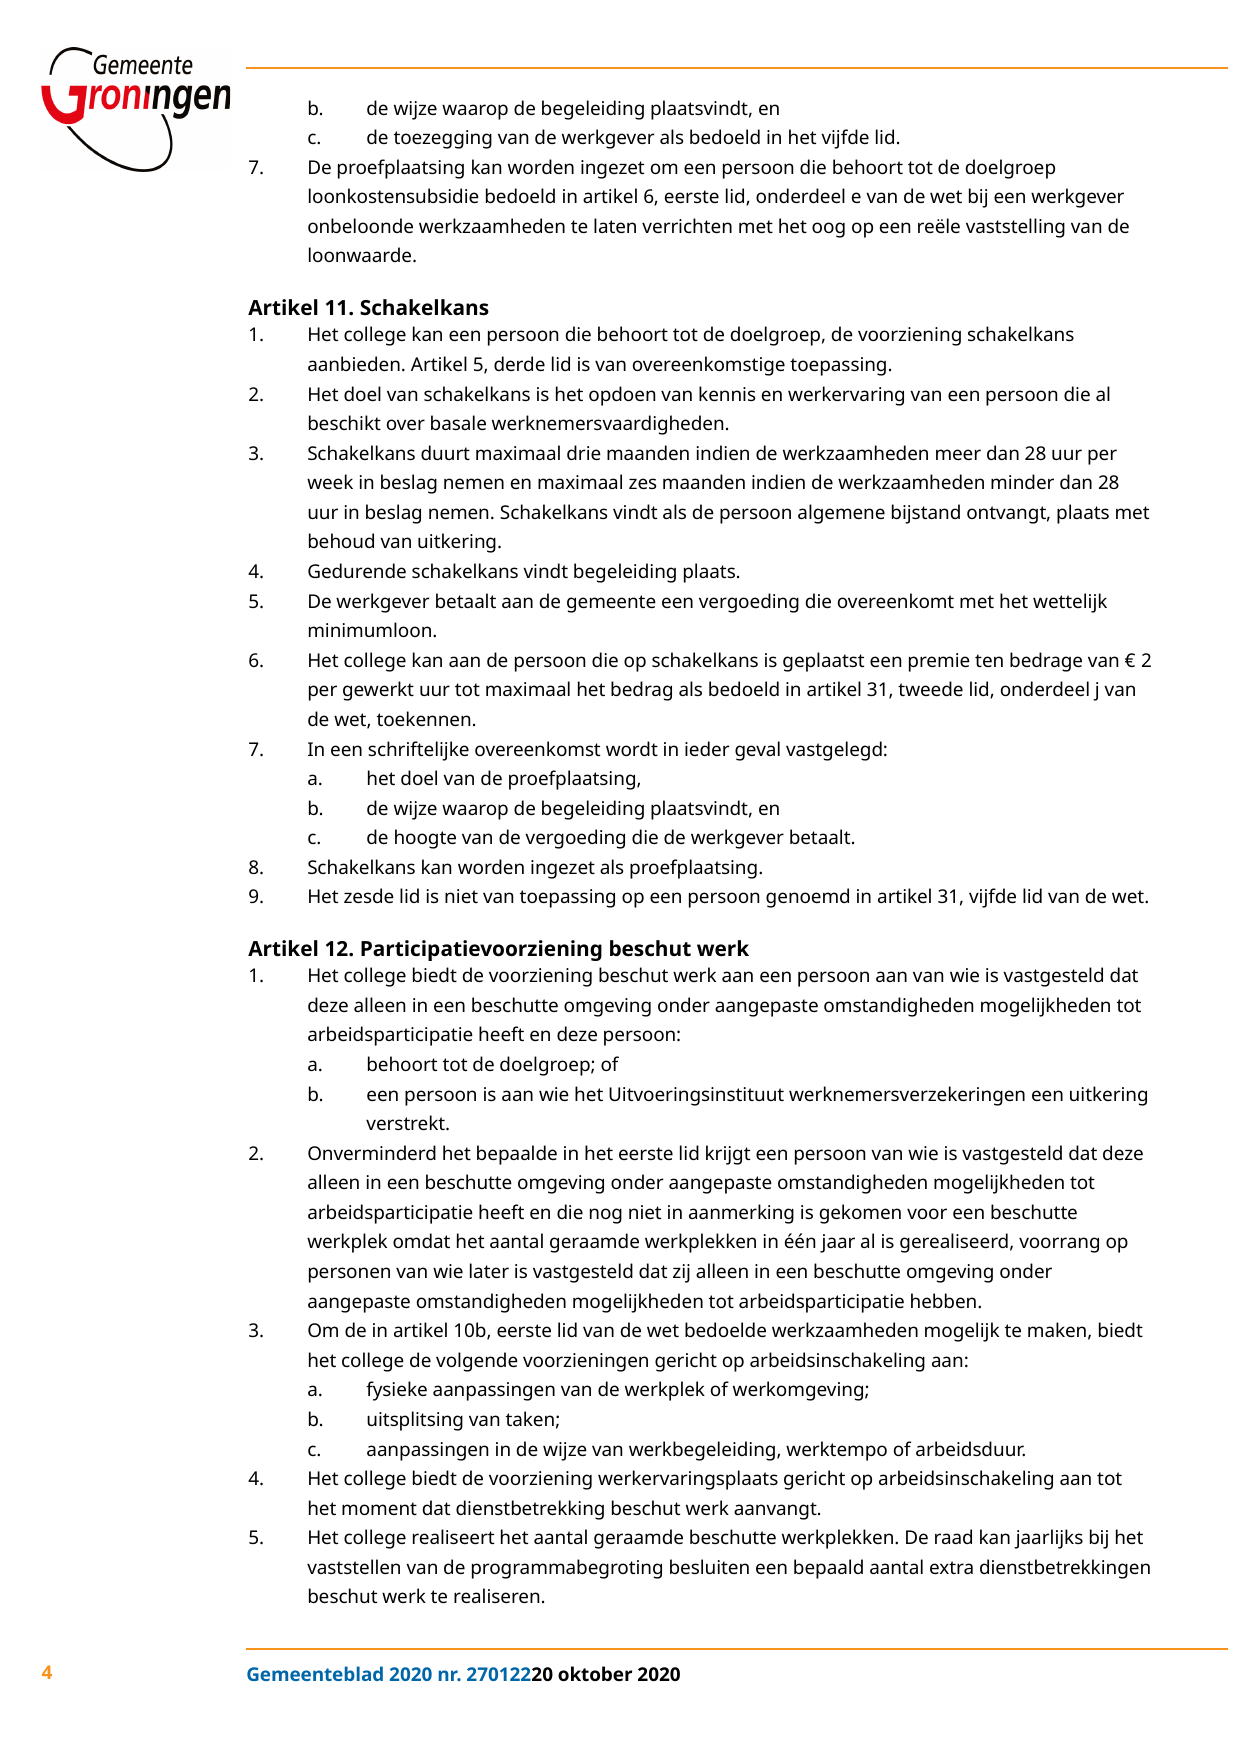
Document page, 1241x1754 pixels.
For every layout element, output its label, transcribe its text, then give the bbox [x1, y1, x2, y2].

list In een schriftelijke overeenkomst wordt in ieder geval vastgelegd: [248, 736, 1152, 761]
list een persoon is aan wie het Uitvoeringsinstituut werknemersverzekeringen een uitkering verstrekt. [307, 1081, 1152, 1136]
list De proefplaatsing kan worden ingezet om een persoon die behoort tot de doelgroep loonkostensubsidie bedoeld in artikel 6, eerste lid, onderdeel e van de wet bij een werkgever onbeloonde werkzaamheden te laten verrichten met het oog op een reële vaststelling van de loonwaarde. [248, 154, 1152, 268]
list Het college biedt de voorziening werkervaringsplaats gericht op arbeidsinschakeling aan tot het moment dat dienstbetrekking beschut werk aanvangt. [248, 1465, 1152, 1521]
text Artikel 12. Participatievoorziening beschut werk [248, 934, 1152, 962]
picture [41, 47, 231, 172]
text Artikel 11. Schakelkans [248, 293, 1152, 322]
list uitsplitsing van taken; [307, 1406, 1152, 1432]
list Om de in artikel 10b, eerste lid van de wet bedoelde werkzaamheden mogelijk te maken, biedt het college de volgende voorzieningen gericht op arbeidsinschakeling aan: [248, 1317, 1152, 1373]
list Het college biedt de voorziening beschut werk aan een persoon aan van wie is vastgesteld dat deze alleen in een beschutte omgeving onder aangepaste omstandigheden mogelijkheden tot arbeidsparticipatie heeft en deze persoon: [248, 962, 1152, 1047]
list de hoogte van de vergoeding die de werkgever betaalt. [307, 824, 1152, 850]
list Het doel van schakelkans is het opdoen van kennis en werkervaring van een persoon die al beschikt over basale werknemersvaardigheden. [248, 381, 1152, 436]
list Het college kan een persoon die behoort tot de doelgroep, de voorziening schakelkans aanbieden. Artikel 5, derde lid is van overeenkomstige toepassing. [248, 322, 1152, 377]
list de toezegging van de werkgever als bedoeld in het vijfde lid. [307, 124, 1152, 150]
list Schakelkans duurt maximaal drie maanden indien de werkzaamheden meer dan 28 uur per week in beslag nemen en maximaal zes maanden indien de werkzaamheden minder dan 28 uur in beslag nemen. Schakelkans vindt als de persoon algemene bijstand ontvangt, plaats met behoud van uitkering. [248, 440, 1152, 554]
list de wijze waarop de begeleiding plaatsvindt, en [307, 95, 1152, 121]
list de wijze waarop de begeleiding plaatsvindt, en [307, 795, 1152, 821]
list Onverminderd het bepaalde in het eerste lid krijgt een persoon van wie is vastgesteld dat deze alleen in een beschutte omgeving onder aangepaste omstandigheden mogelijkheden tot arbeidsparticipatie heeft en die nog niet in aanmerking is gekomen voor een beschutte werkplek omdat het aantal geraamde werkplekken in één jaar al is gerealiseerd, voorrang op personen van wie later is vastgesteld dat zij alleen in een beschutte omgeving onder aangepaste omstandigheden mogelijkheden tot arbeidsparticipatie hebben. [248, 1140, 1152, 1314]
list Het college kan aan de persoon die op schakelkans is geplaatst een premie ten bedrage van € 2 per gewerkt uur tot maximaal het bedrag als bedoeld in artikel 31, tweede lid, onderdeel j van de wet, toekennen. [248, 647, 1152, 732]
list Het zesde lid is niet van toepassing op een persoon genoemd in artikel 31, vijfde lid van de wet. [248, 884, 1152, 909]
list Het college realiseert het aantal geraamde beschutte werkplekken. De raad kan jaarlijks bij het vaststellen van de programmabegroting besluiten een bepaald aantal extra dienstbetrekkingen beschut werk te realiseren. [248, 1524, 1152, 1609]
list het doel van de proefplaatsing, [307, 765, 1152, 791]
list Gedurende schakelkans vindt begeleiding plaats. [248, 558, 1152, 584]
list De werkgever betaalt aan de gemeente een vergoeding die overeenkomt met het wettelijk minimumloon. [248, 588, 1152, 643]
list aanpassingen in de wijze van werkbegeleiding, werktempo of arbeidsduur. [307, 1436, 1152, 1462]
list Schakelkans kan worden ingezet als proefplaatsing. [248, 854, 1152, 880]
list fysieke aanpassingen van de werkplek of werkomgeving; [307, 1377, 1152, 1402]
list behoort tot de doelgroep; of [307, 1051, 1152, 1077]
